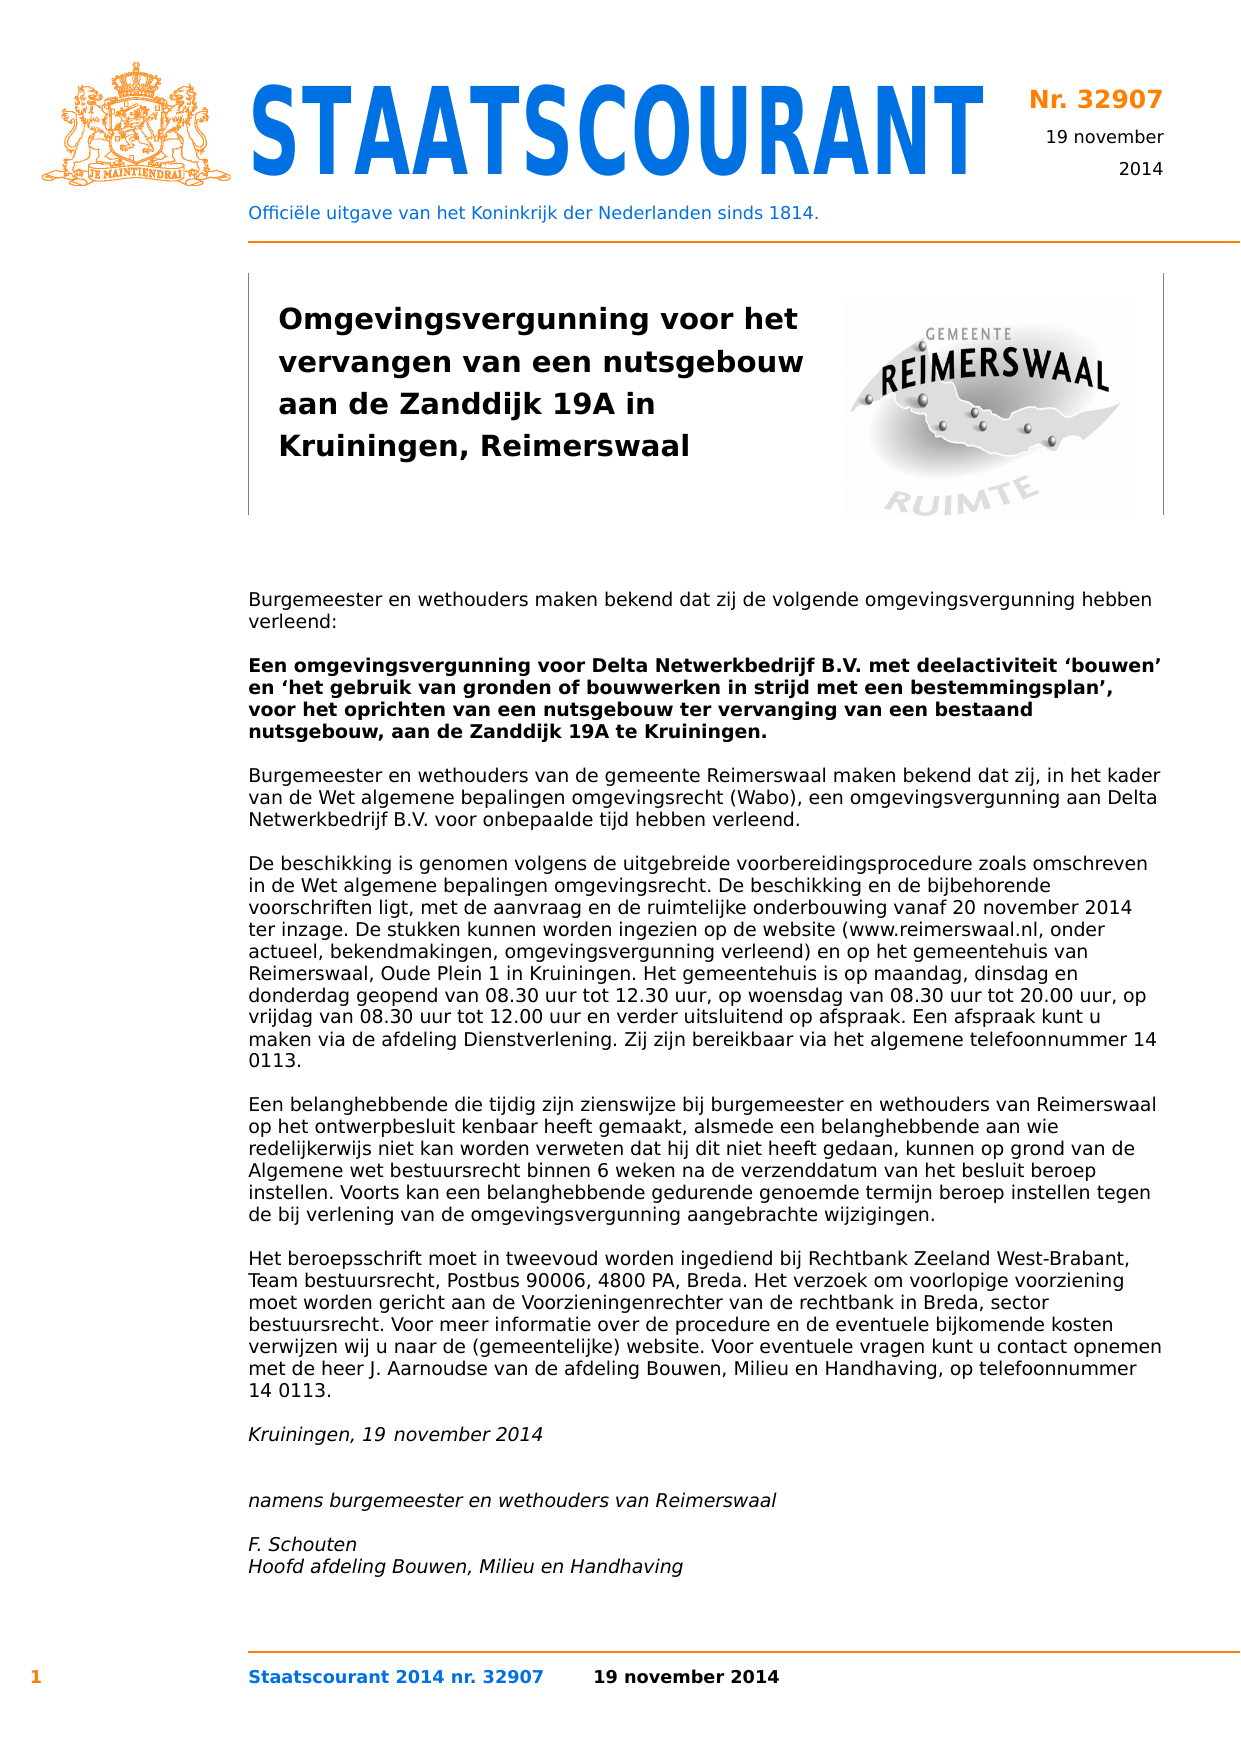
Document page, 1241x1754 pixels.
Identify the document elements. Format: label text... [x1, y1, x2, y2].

picture [41, 62, 231, 186]
text Kruiningen, 19 november 2014 [248, 1424, 1163, 1446]
picture [844, 302, 1134, 516]
text Burgemeester en wethouders van de gemeente Reimerswaal maken bekend dat zij, in het kader van de Wet algemene bepalingen omgevingsrecht (Wabo), een omgevingsvergunning aan Delta Netwerkbedrijf B.V. voor onbepaalde tijd hebben verleend. [248, 765, 1163, 831]
table_cell 19 november [998, 121, 1240, 153]
text Het beroepsschrift moet in tweevoud worden ingediend bij Rechtbank Zeeland West-Brabant, Team bestuursrecht, Postbus 90006, 4800 PA, Breda. Het verzoek om voorlopige voorziening moet worden gericht aan de Voorzieningenrechter van de rechtbank in Breda, sector bestuursrecht. Voor meer informatie over de procedure en de eventuele bijkomende kosten verwijzen wij u naar de (gemeentelijke) website. Voor eventuele vragen kunt u contact opnemen met de heer J. Aarnoudse van de afdeling Bouwen, Milieu en Handhaving, op telefoonnummer 14 0113. [248, 1248, 1163, 1402]
subtitle Omgevingsvergunning voor het vervangen van een nutsgebouw aan de Zanddijk 19A in Kruiningen, Reimerswaal [249, 273, 1163, 515]
text De beschikking is genomen volgens de uitgebreide voorbereidingsprocedure zoals omschreven in de Wet algemene bepalingen omgevingsrecht. De beschikking en de bijbehorende voorschriften ligt, met de aanvraag en de ruimtelijke onderbouwing vanaf 20 november 2014 ter inzage. De stukken kunnen worden ingezien op de website (www.reimerswaal.nl, onder actueel, bekendmakingen, omgevingsvergunning verleend) en op het gemeentehuis van Reimerswaal, Oude Plein 1 in Kruiningen. Het gemeentehuis is op maandag, dinsdag en donderdag geopend van 08.30 uur tot 12.30 uur, op woensdag van 08.30 uur tot 20.00 uur, op vrijdag van 08.30 uur tot 12.00 uur en verder uitsluitend op afspraak. Een afspraak kunt u maken via de afdeling Dienstverlening. Zij zijn bereikbaar via het algemene telefoonnummer 14 0113. [248, 853, 1163, 1072]
table_header [25, 62, 248, 241]
table_header STAATSCOURANT [248, 62, 998, 203]
table_cell 2014 [998, 153, 1240, 203]
text Burgemeester en wethouders maken bekend dat zij de volgende omgevingsvergunning hebben verleend: [248, 589, 1163, 633]
text Een omgevingsvergunning voor Delta Netwerkbedrijf B.V. met deelactiviteit ‘bouwen’ en ‘het gebruik van gronden of bouwwerken in strijd met een bestemmingsplan’, voor het oprichten van een nutsgebouw ter vervanging van een bestaand nutsgebouw, aan de Zanddijk 19A te Kruiningen. [248, 655, 1163, 743]
table_header Nr. 32907 [998, 62, 1240, 121]
text Een belanghebbende die tijdig zijn zienswijze bij burgemeester en wethouders van Reimerswaal op het ontwerpbesluit kenbaar heeft gemaakt, alsmede een belanghebbende aan wie redelijkerwijs niet kan worden verweten dat hij dit niet heeft gedaan, kunnen op grond van de Algemene wet bestuursrecht binnen 6 weken na de verzenddatum van het besluit beroep instellen. Voorts kan een belanghebbende gedurende genoemde termijn beroep instellen tegen de bij verlening van de omgevingsvergunning aangebrachte wijzigingen. [248, 1094, 1163, 1226]
table_cell Officiële uitgave van het Koninkrijk der Nederlanden sinds 1814. [248, 203, 1240, 241]
text namens burgemeester en wethouders van Reimerswaal F. Schouten Hoofd afdeling Bouwen, Milieu en Handhaving [248, 1468, 1163, 1577]
